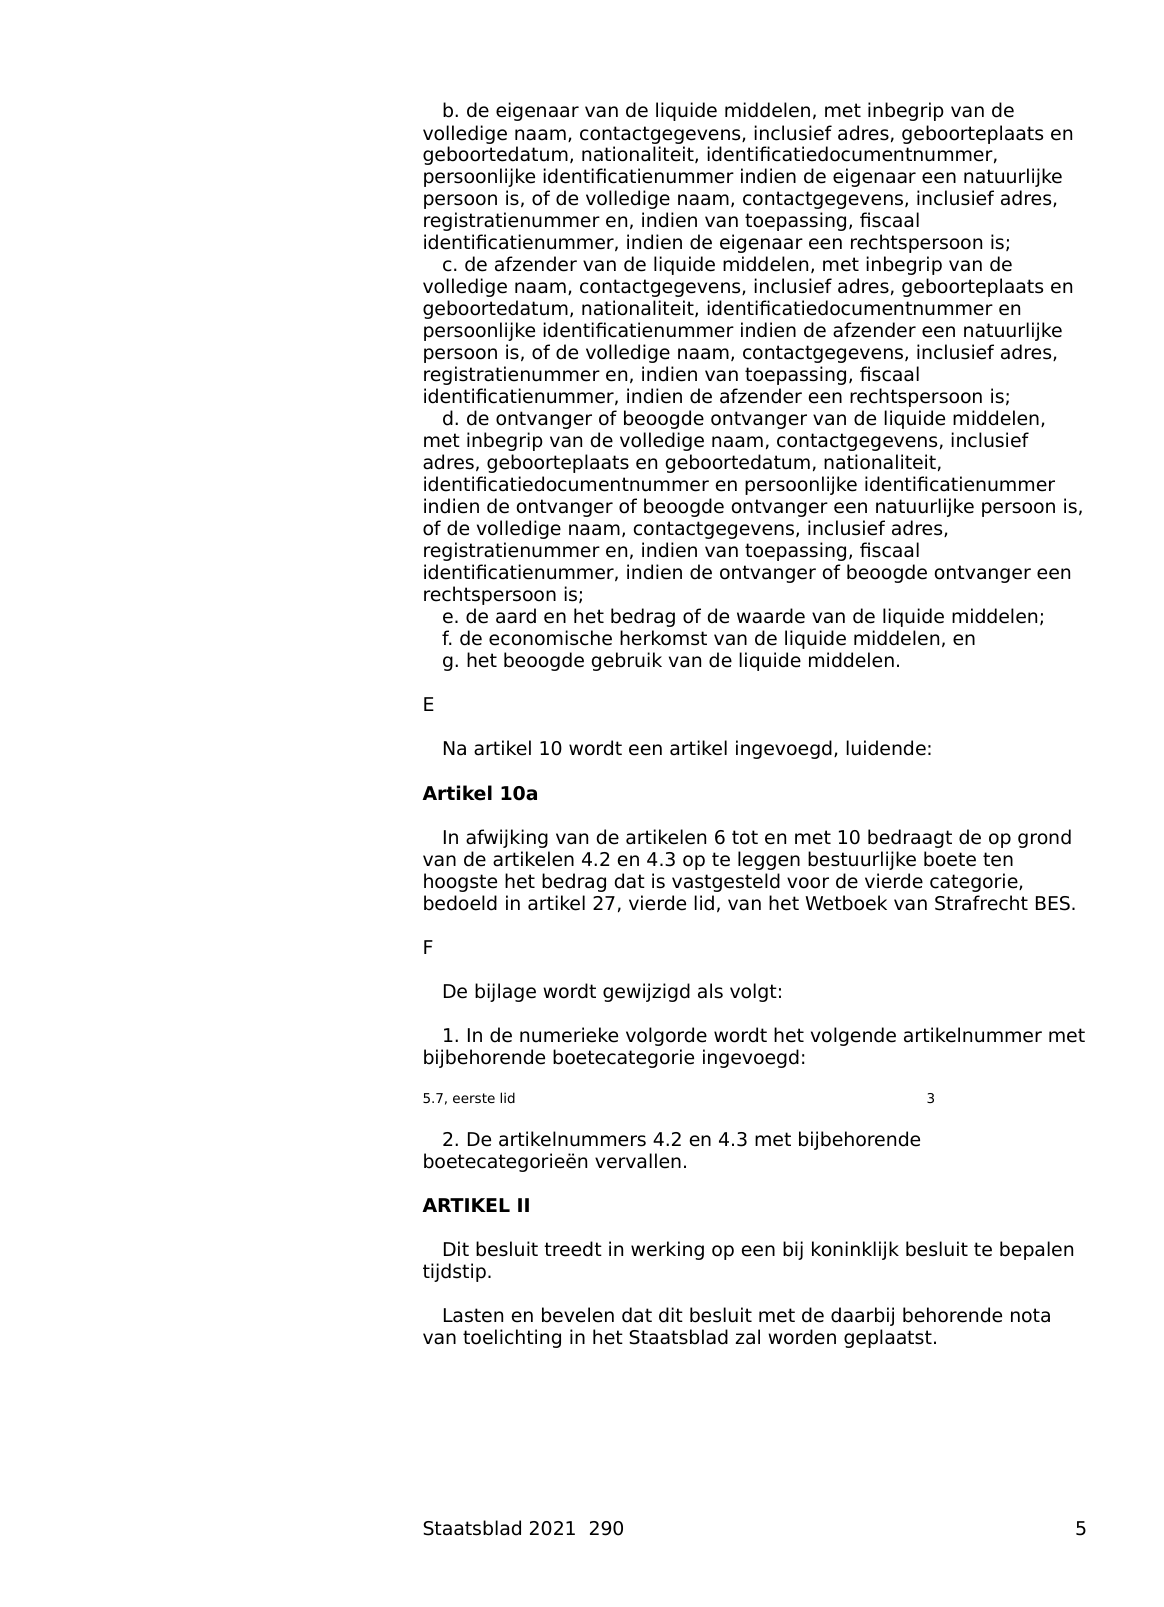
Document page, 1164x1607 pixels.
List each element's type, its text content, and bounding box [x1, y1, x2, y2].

text f. de economische herkomst van de liquide middelen, en [422, 628, 1087, 650]
text g. het beoogde gebruik van de liquide middelen. [422, 650, 1087, 672]
text E [422, 694, 1087, 716]
text Na artikel 10 wordt een artikel ingevoegd, luidende: [422, 738, 1087, 760]
text c. de afzender van de liquide middelen, met inbegrip van de volledige naam, contactgegevens, inclusief adres, geboorteplaats en geboortedatum, nationaliteit, identificatiedocumentnummer en persoonlijke identificatienummer indien de afzender een natuurlijke persoon is, of de volledige naam, contactgegevens, inclusief adres, registratienummer en, indien van toepassing, fiscaal identificatienummer, indien de afzender een rechtspersoon is; [422, 254, 1087, 408]
table_header 3 [921, 1091, 1087, 1107]
text In afwijking van de artikelen 6 tot en met 10 bedraagt de op grond van de artikelen 4.2 en 4.3 op te leggen bestuurlijke boete ten hoogste het bedrag dat is vastgesteld voor de vierde categorie, bedoeld in artikel 27, vierde lid, van het Wetboek van Strafrecht BES. [422, 827, 1087, 914]
subtitle ARTIKEL II [422, 1195, 1087, 1217]
text De bijlage wordt gewijzigd als volgt: [422, 981, 1087, 1003]
text d. de ontvanger of beoogde ontvanger van de liquide middelen, met inbegrip van de volledige naam, contactgegevens, inclusief adres, geboorteplaats en geboortedatum, nationaliteit, identificatiedocumentnummer en persoonlijke identificatienummer indien de ontvanger of beoogde ontvanger een natuurlijke persoon is, of de volledige naam, contactgegevens, inclusief adres, registratienummer en, indien van toepassing, fiscaal identificatienummer, indien de ontvanger of beoogde ontvanger een rechtspersoon is; [422, 408, 1087, 606]
text b. de eigenaar van de liquide middelen, met inbegrip van de volledige naam, contactgegevens, inclusief adres, geboorteplaats en geboortedatum, nationaliteit, identificatiedocumentnummer, persoonlijke identificatienummer indien de eigenaar een natuurlijke persoon is, of de volledige naam, contactgegevens, inclusief adres, registratienummer en, indien van toepassing, fiscaal identificatienummer, indien de eigenaar een rechtspersoon is; [422, 100, 1087, 254]
text 2. De artikelnummers 4.2 en 4.3 met bijbehorende boetecategorieën vervallen. [422, 1129, 1087, 1173]
text F [422, 937, 1087, 959]
table_header 5.7, eerste lid [422, 1091, 921, 1107]
text Dit besluit treedt in werking op een bij koninklijk besluit te bepalen tijdstip. [422, 1239, 1087, 1283]
subtitle Artikel 10a [422, 782, 1087, 804]
text Lasten en bevelen dat dit besluit met de daarbij behorende nota van toelichting in het Staatsblad zal worden geplaatst. [422, 1305, 1087, 1349]
text e. de aard en het bedrag of de waarde van de liquide middelen; [422, 606, 1087, 628]
text 1. In de numerieke volgorde wordt het volgende artikelnummer met bijbehorende boetecategorie ingevoegd: [422, 1025, 1087, 1069]
